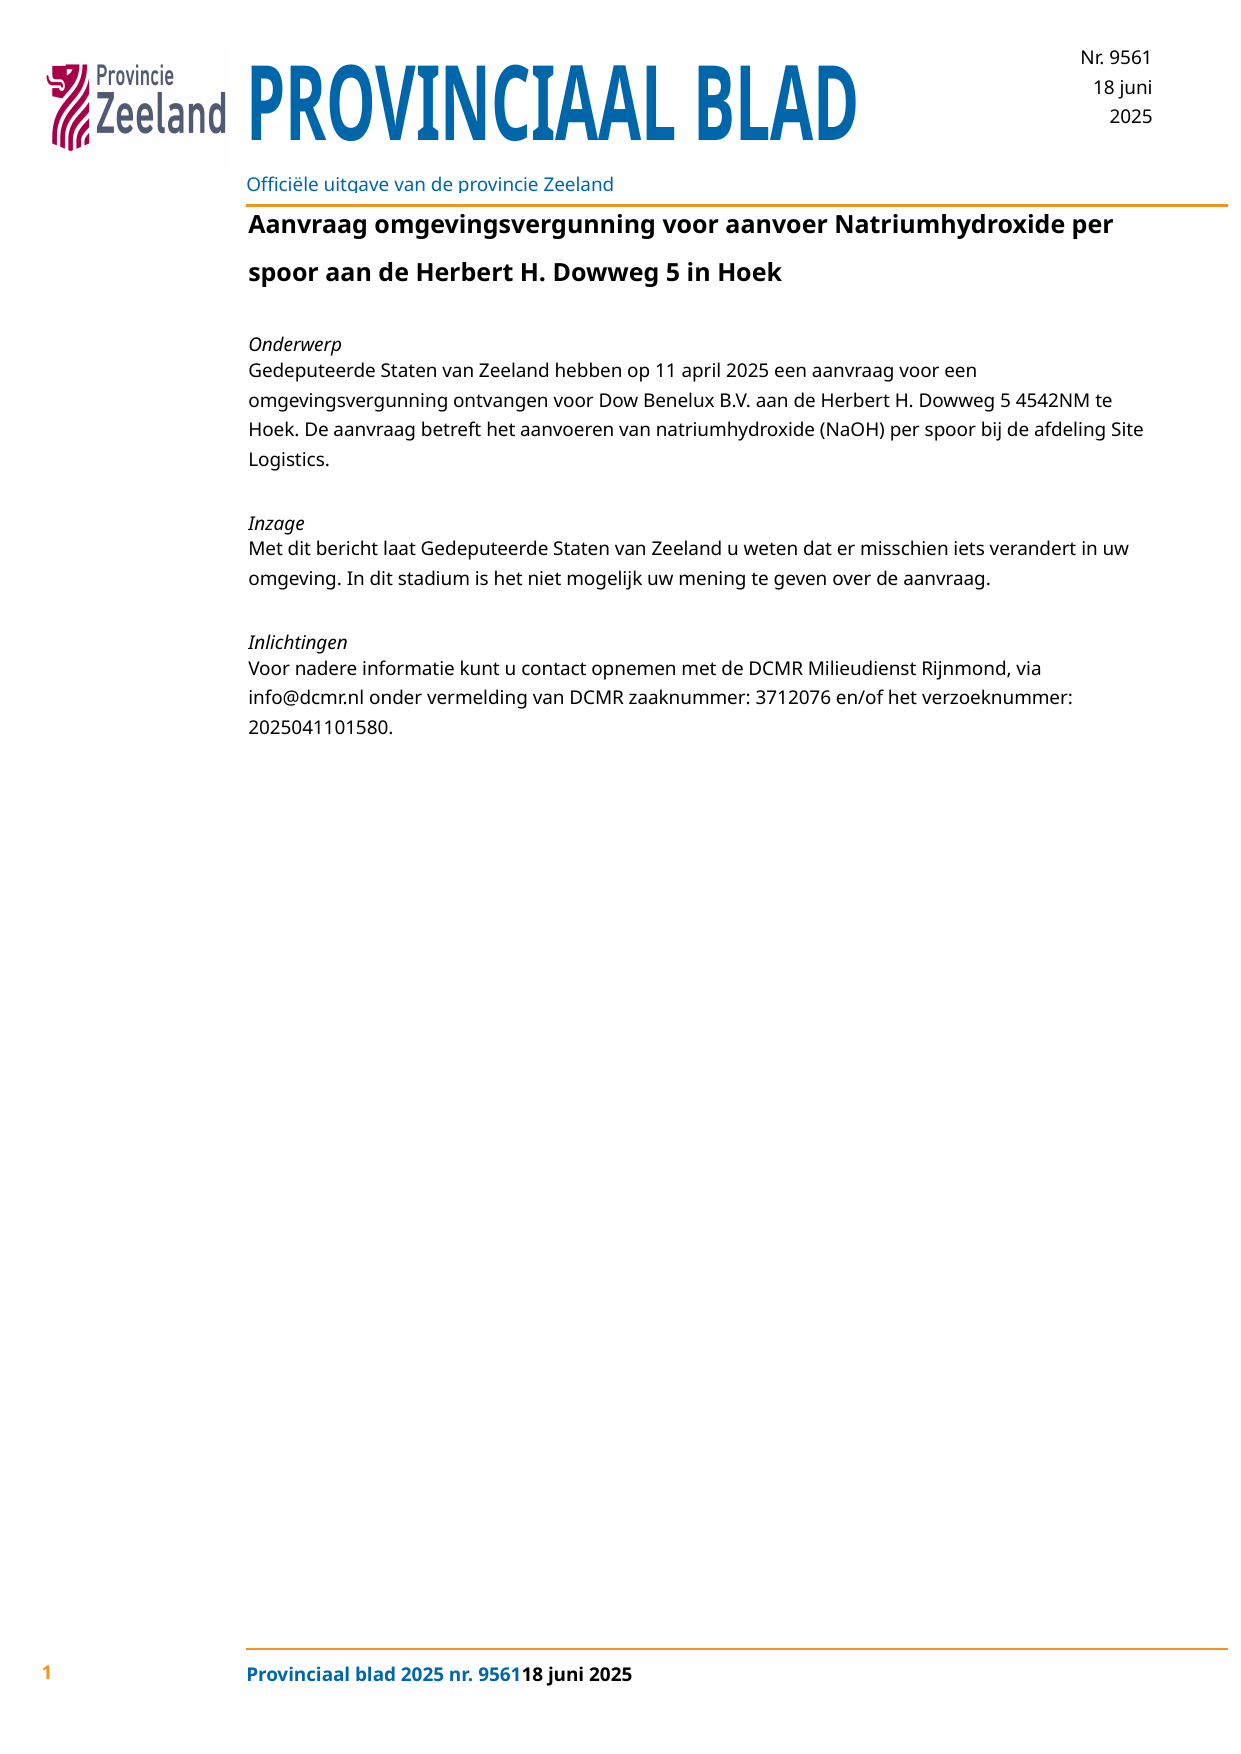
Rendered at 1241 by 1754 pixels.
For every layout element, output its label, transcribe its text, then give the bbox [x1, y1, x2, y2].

text Aanvraag omgevingsvergunning voor aanvoer Natriumhydroxide per spoor aan de Herbert H. Dowweg 5 in Hoek [248, 207, 1152, 288]
text Met dit bericht laat Gedeputeerde Staten van Zeeland u weten dat er misschien iets verandert in uw omgeving. In dit stadium is het niet mogelijk uw mening te geven over de aanvraag. [248, 536, 1152, 591]
text Inzage [248, 510, 1152, 536]
picture [41, 47, 231, 172]
text Onderwerp [248, 331, 1152, 357]
text Inlichtingen [248, 629, 1152, 655]
text Gedeputeerde Staten van Zeeland hebben op 11 april 2025 een aanvraag voor een omgevingsvergunning ontvangen voor Dow Benelux B.V. aan de Herbert H. Dowweg 5 4542NM te Hoek. De aanvraag betreft het aanvoeren van natriumhydroxide (NaOH) per spoor bij de afdeling Site Logistics. [248, 357, 1152, 472]
text Voor nadere informatie kunt u contact opnemen met de DCMR Milieudienst Rijnmond, via info@dcmr.nl onder vermelding van DCMR zaaknummer: 3712076 en/of het verzoeknummer: 2025041101580. [248, 655, 1152, 740]
